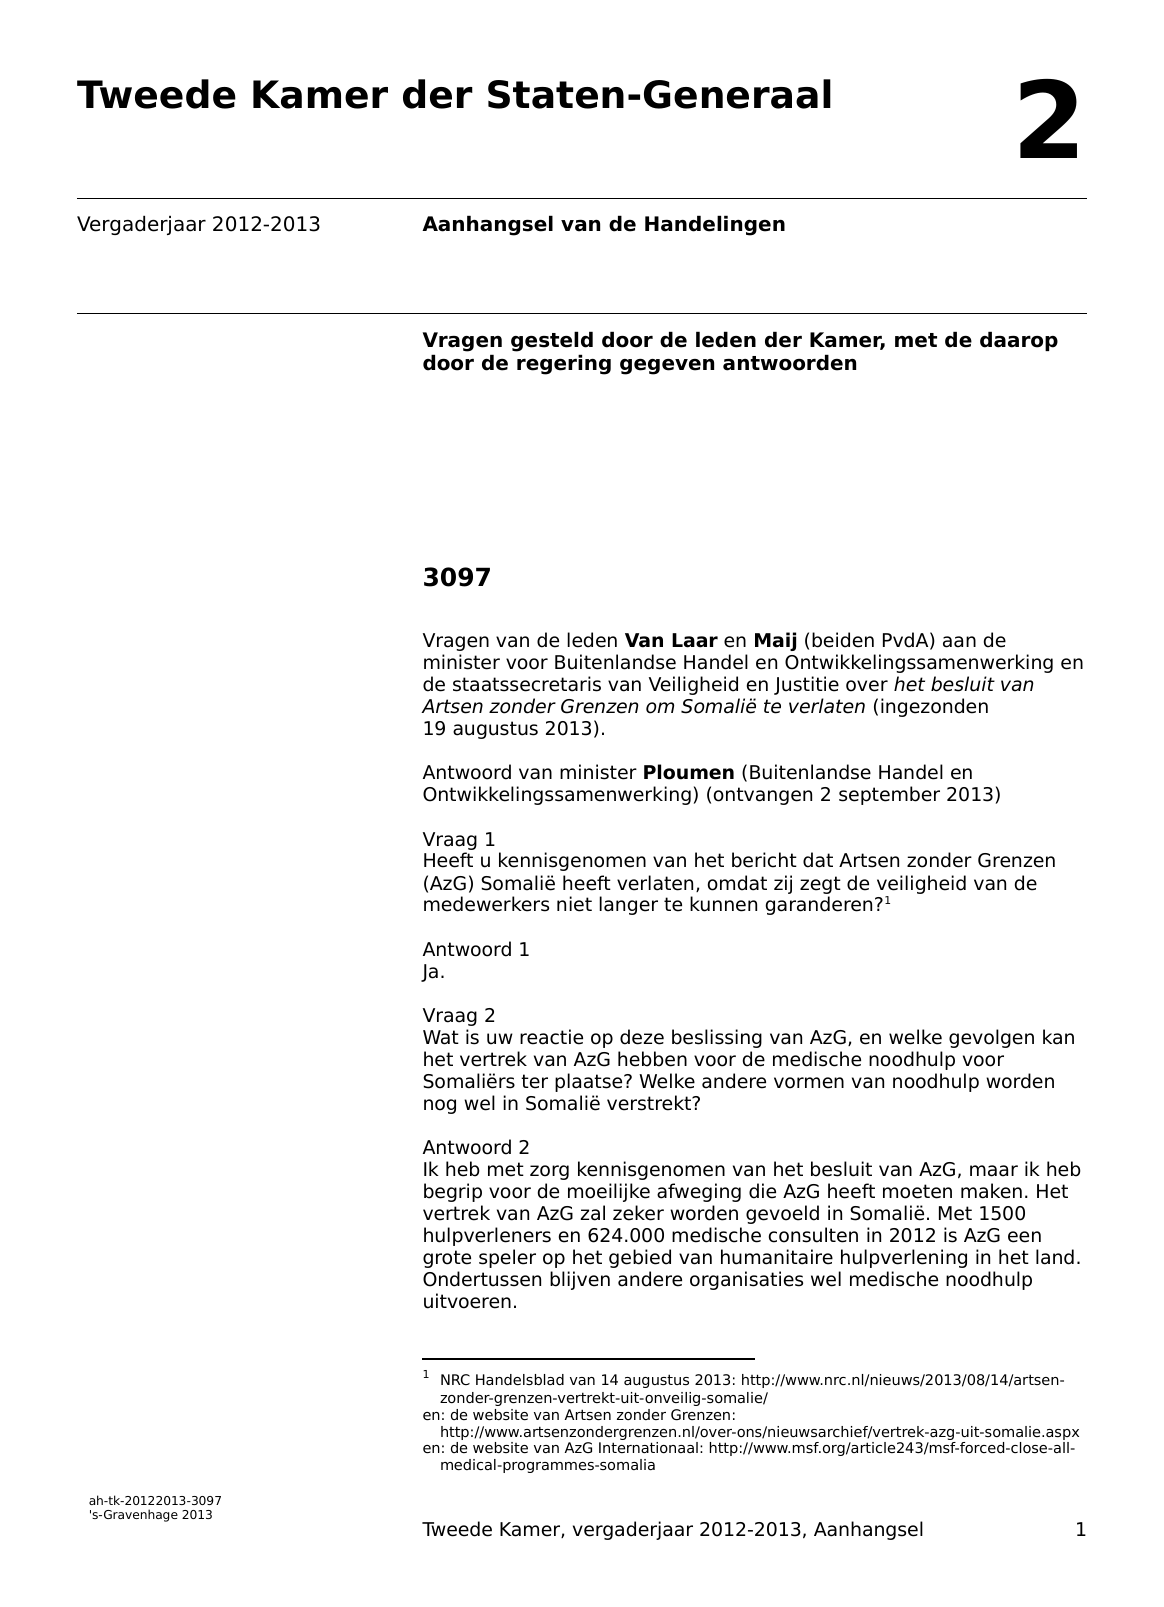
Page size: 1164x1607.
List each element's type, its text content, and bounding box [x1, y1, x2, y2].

text Antwoord 1 [422, 938, 1087, 961]
text en: de website van AzG Internationaal: http://www.msf.org/article243/msf-forced-close-all-medical-programmes-somalia [422, 1441, 1087, 1474]
table_cell Vergaderjaar 2012-2013 [77, 199, 422, 313]
text Vraag 2 [422, 1005, 1087, 1027]
text Ik heb met zorg kennisgenomen van het besluit van AzG, maar ik heb begrip voor de moeilijke afweging die AzG heeft moeten maken. Het vertrek van AzG zal zeker worden gevoeld in Somalië. Met 1500 hulpverleners en 624.000 medische consulten in 2012 is AzG een grote speler op het gebied van humanitaire hulpverlening in het land. Ondertussen blijven andere organisaties wel medische noodhulp uitvoeren. [422, 1159, 1087, 1313]
text NRC Handelsblad van 14 augustus 2013: http://www.nrc.nl/nieuws/2013/08/14/artsen-zonder-grenzen-vertrekt-uit-onveilig-somalie/ [422, 1368, 1087, 1407]
text Vragen van de leden Van Laar en Maij (beiden PvdA) aan de minister voor Buitenlandse Handel en Ontwikkelingssamenwerking en de staatssecretaris van Veiligheid en Justitie over het besluit van Artsen zonder Grenzen om Somalië te verlaten (ingezonden 19 augustus 2013). [422, 630, 1087, 740]
table_header 2 [886, 59, 1087, 198]
text en: de website van Artsen zonder Grenzen: http://www.artsenzondergrenzen.nl/over-ons/nieuwsarchief/vertrek-azg-uit-somalie.aspx [422, 1407, 1087, 1441]
text ah-tk-20122013-3097 [88, 1494, 323, 1508]
text Antwoord van minister Ploumen (Buitenlandse Handel en Ontwikkelingssamenwerking) (ontvangen 2 september 2013) [422, 762, 1087, 806]
text Heeft u kennisgenomen van het bericht dat Artsen zonder Grenzen (AzG) Somalië heeft verlaten, omdat zij zegt de veiligheid van de medewerkers niet langer te kunnen garanderen? [422, 850, 1087, 916]
table_cell Vragen gesteld door de leden der Kamer, met de daarop door de regering gegeven antwoorden [422, 314, 1087, 375]
table_cell Aanhangsel van de Handelingen [422, 199, 1087, 313]
text 3097 [422, 563, 1087, 592]
text Ja. [422, 961, 1087, 982]
table_header Tweede Kamer der Staten-Generaal [77, 59, 886, 198]
text 's-Gravenhage 2013 [88, 1508, 323, 1522]
text Antwoord 2 [422, 1137, 1087, 1159]
table_cell [77, 314, 422, 375]
text Wat is uw reactie op deze beslissing van AzG, en welke gevolgen kan het vertrek van AzG hebben voor de medische noodhulp voor Somaliërs ter plaatse? Welke andere vormen van noodhulp worden nog wel in Somalië verstrekt? [422, 1027, 1087, 1114]
text Vraag 1 [422, 828, 1087, 850]
